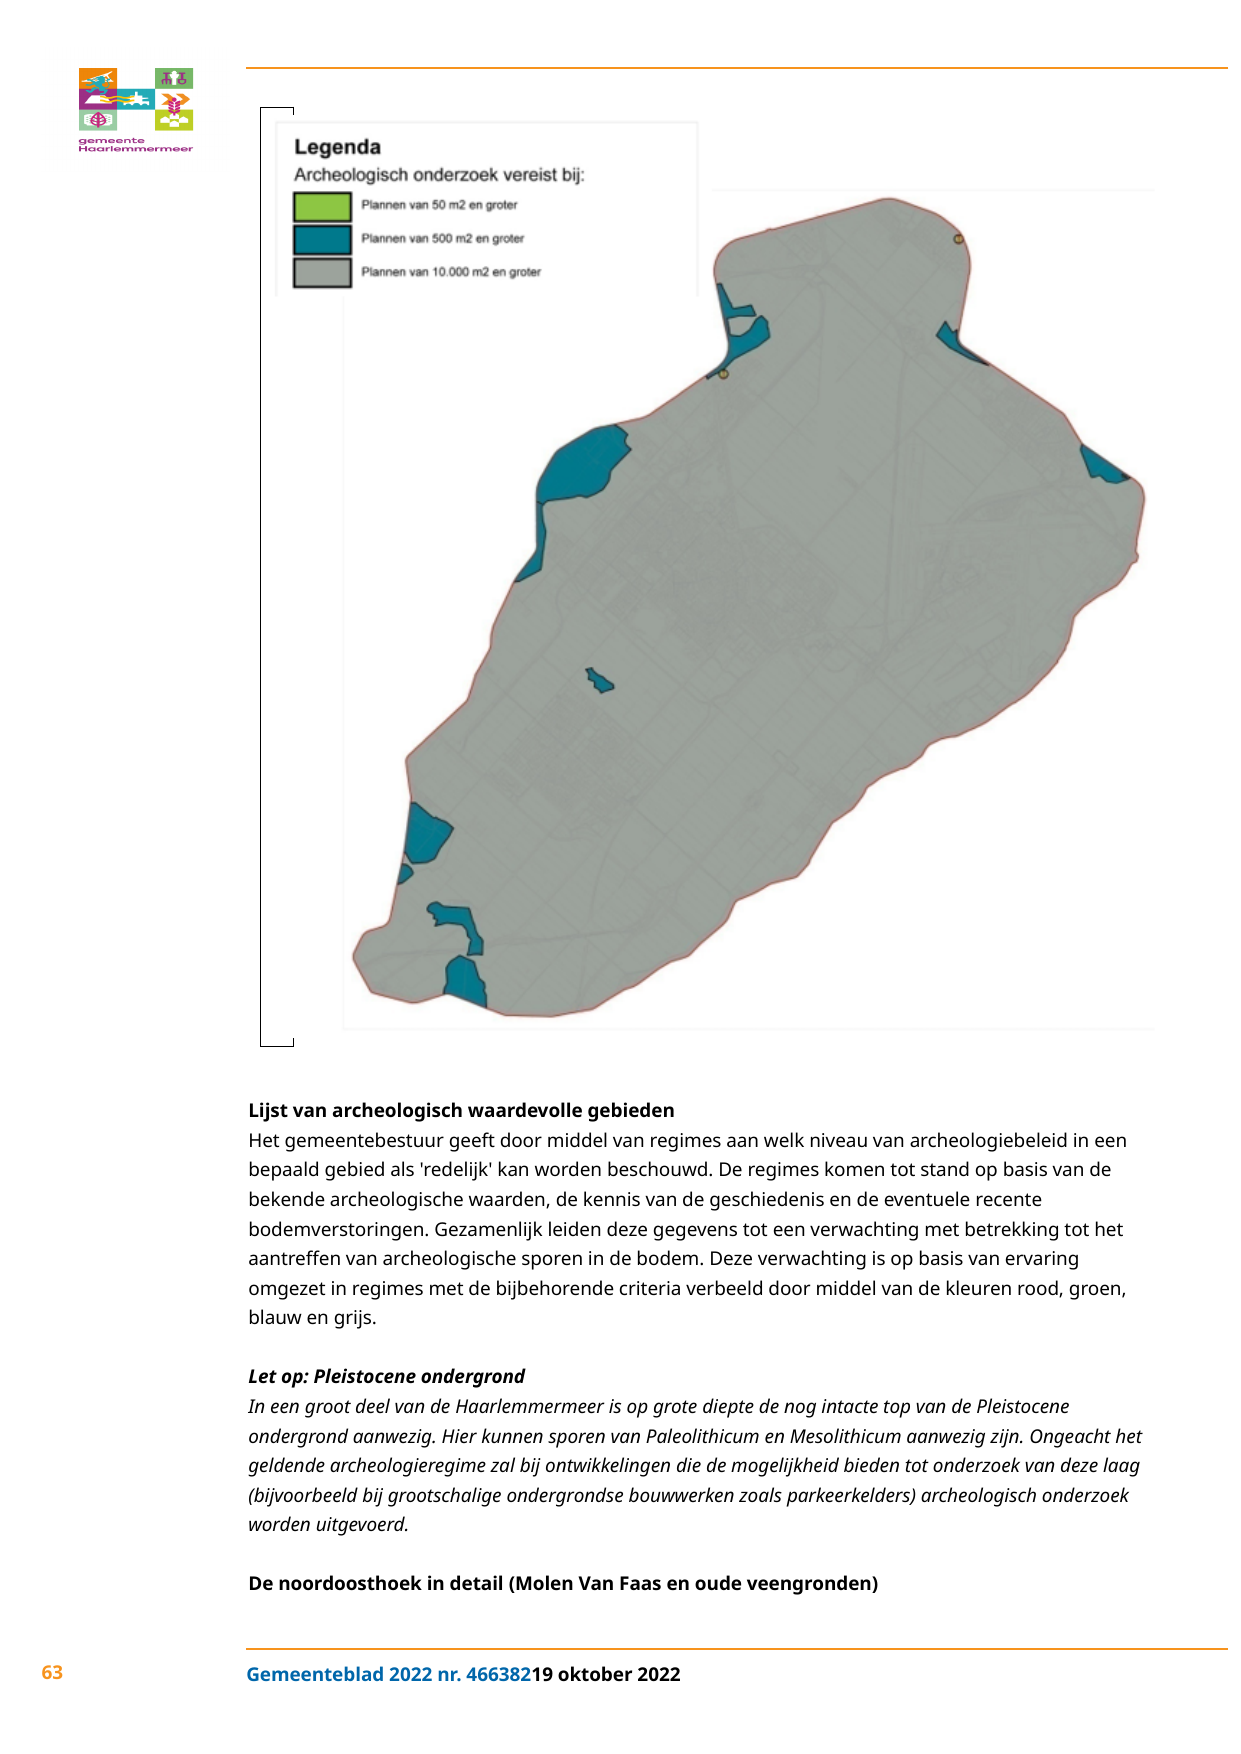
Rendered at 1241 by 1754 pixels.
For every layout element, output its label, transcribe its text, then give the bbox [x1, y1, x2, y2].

text Lijst van archeologisch waardevolle gebieden [248, 1097, 1152, 1123]
text De noordoosthoek in detail (Molen Van Faas en oude veengronden) [248, 1570, 1152, 1596]
picture [268, 115, 1155, 1038]
picture [41, 47, 231, 172]
text Het gemeentebestuur geeft door middel van regimes aan welk niveau van archeologiebeleid in een bepaald gebied als 'redelijk' kan worden beschouwd. De regimes komen tot stand op basis van de bekende archeologische waarden, de kennis van de geschiedenis en de eventuele recente bodemverstoringen. Gezamenlijk leiden deze gegevens tot een verwachting met betrekking tot het aantreffen van archeologische sporen in de bodem. Deze verwachting is op basis van ervaring omgezet in regimes met de bijbehorende criteria verbeeld door middel van de kleuren rood, groen, blauw en grijs. [248, 1127, 1152, 1330]
table_header Let op: Pleistocene ondergrond In een groot deel van de Haarlemmermeer is op grote diepte de nog intacte top van de Pleistocene ondergrond aanwezig. Hier kunnen sporen van Paleolithicum en Mesolithicum aanwezig zijn. Ongeacht het geldende archeologieregime zal bij ontwikkelingen die de mogelijkheid bieden tot onderzoek van deze laag (bijvoorbeeld bij grootschalige ondergrondse bouwwerken zoals parkeerkelders) archeologisch onderzoek worden uitgevoerd. [248, 1364, 1152, 1537]
